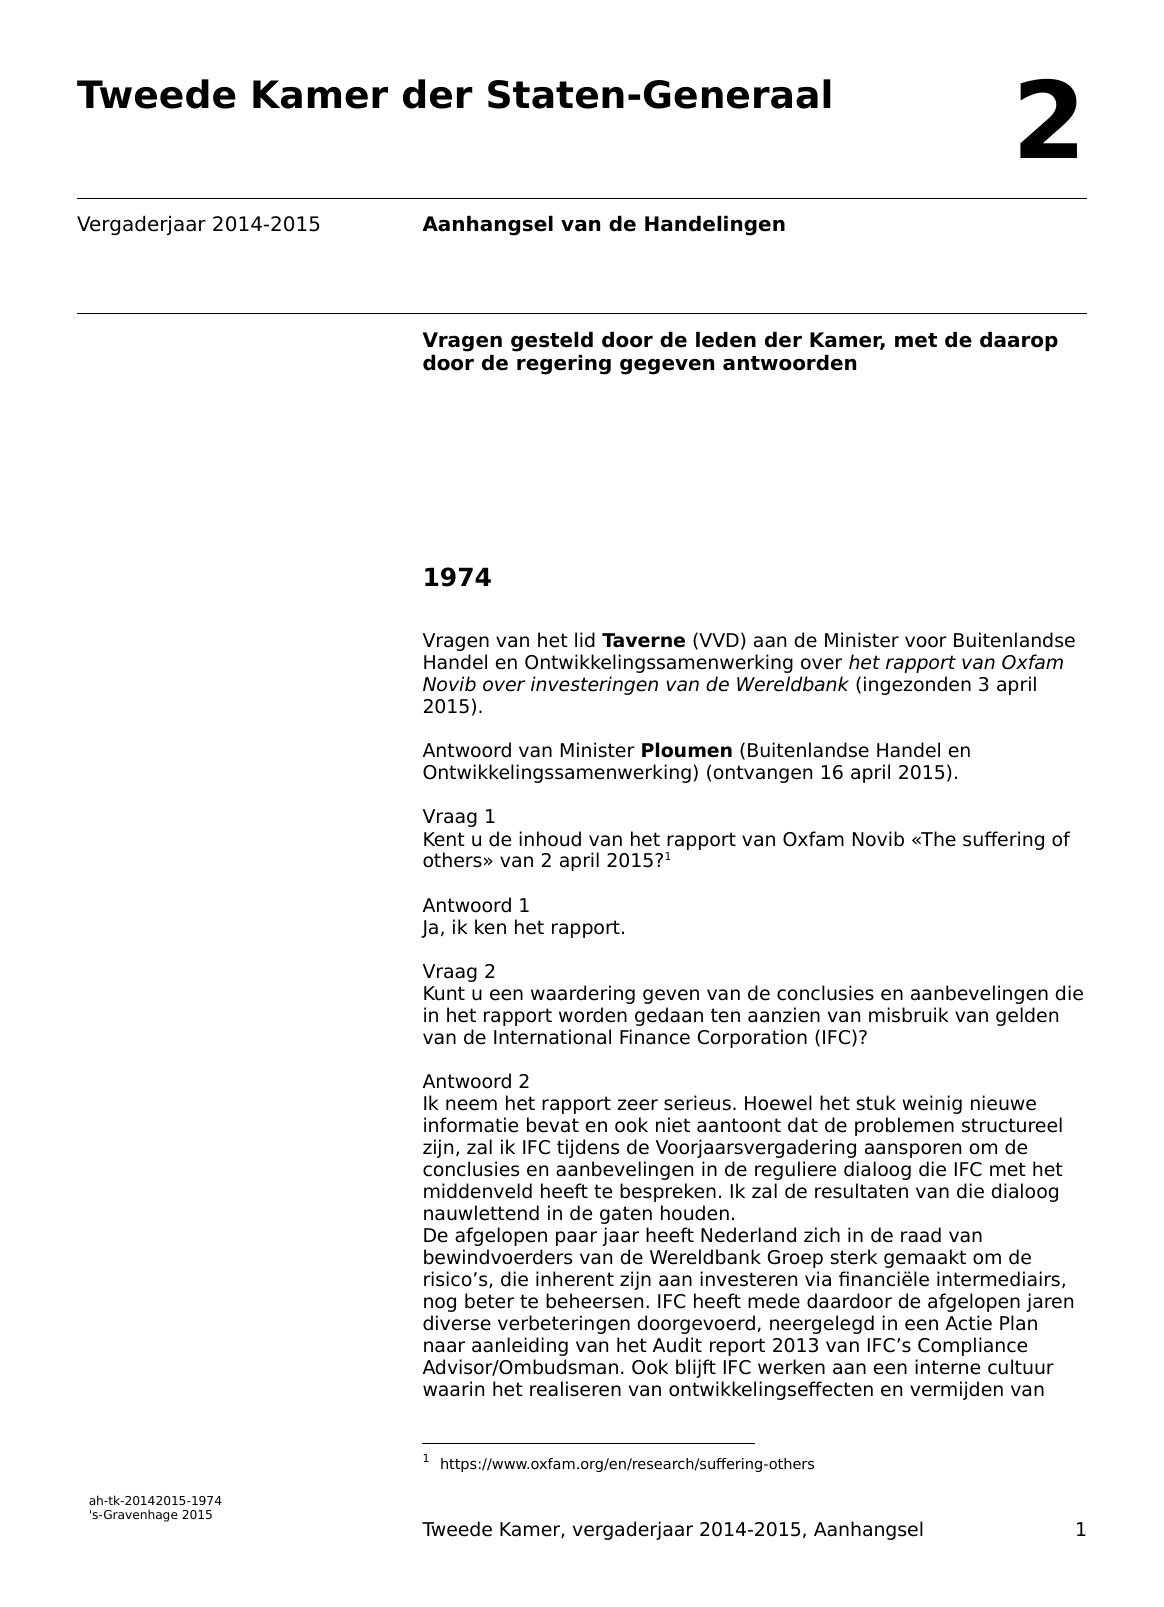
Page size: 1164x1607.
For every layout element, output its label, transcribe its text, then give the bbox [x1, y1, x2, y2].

text ah-tk-20142015-1974 [88, 1494, 323, 1508]
text De afgelopen paar jaar heeft Nederland zich in de raad van bewindvoerders van de Wereldbank Groep sterk gemaakt om de risico’s, die inherent zijn aan investeren via financiële intermediairs, nog beter te beheersen. IFC heeft mede daardoor de afgelopen jaren diverse verbeteringen doorgevoerd, neergelegd in een Actie Plan naar aanleiding van het Audit report 2013 van IFC’s Compliance Advisor/Ombudsman. Ook blijft IFC werken aan een interne cultuur waarin het realiseren van ontwikkelingseffecten en vermijden van [422, 1225, 1087, 1401]
text 1974 [422, 563, 1087, 592]
text Ik neem het rapport zeer serieus. Hoewel het stuk weinig nieuwe informatie bevat en ook niet aantoont dat de problemen structureel zijn, zal ik IFC tijdens de Voorjaarsvergadering aansporen om de conclusies en aanbevelingen in de reguliere dialoog die IFC met het middenveld heeft te bespreken. Ik zal de resultaten van die dialoog nauwlettend in de gaten houden. [422, 1093, 1087, 1225]
text Antwoord van Minister Ploumen (Buitenlandse Handel en Ontwikkelingssamenwerking) (ontvangen 16 april 2015). [422, 740, 1087, 784]
text Vraag 2 [422, 961, 1087, 983]
text Antwoord 1 [422, 894, 1087, 917]
text Ja, ik ken het rapport. [422, 917, 1087, 938]
table_header Tweede Kamer der Staten-Generaal [77, 59, 886, 198]
text https://www.oxfam.org/en/research/suffering-others [422, 1452, 1087, 1474]
table_header 2 [886, 59, 1087, 198]
table_cell Vragen gesteld door de leden der Kamer, met de daarop door de regering gegeven antwoorden [422, 314, 1087, 375]
text Kent u de inhoud van het rapport van Oxfam Novib «The suffering of others» van 2 april 2015? [422, 828, 1087, 872]
table_cell Aanhangsel van de Handelingen [422, 199, 1087, 313]
text Vragen van het lid Taverne (VVD) aan de Minister voor Buitenlandse Handel en Ontwikkelingssamenwerking over het rapport van Oxfam Novib over investeringen van de Wereldbank (ingezonden 3 april 2015). [422, 630, 1087, 718]
text Kunt u een waardering geven van de conclusies en aanbevelingen die in het rapport worden gedaan ten aanzien van misbruik van gelden van de International Finance Corporation (IFC)? [422, 983, 1087, 1049]
table_cell Vergaderjaar 2014-2015 [77, 199, 422, 313]
text 's-Gravenhage 2015 [88, 1508, 323, 1522]
text Vraag 1 [422, 806, 1087, 828]
text Antwoord 2 [422, 1071, 1087, 1093]
table_cell [77, 314, 422, 375]
